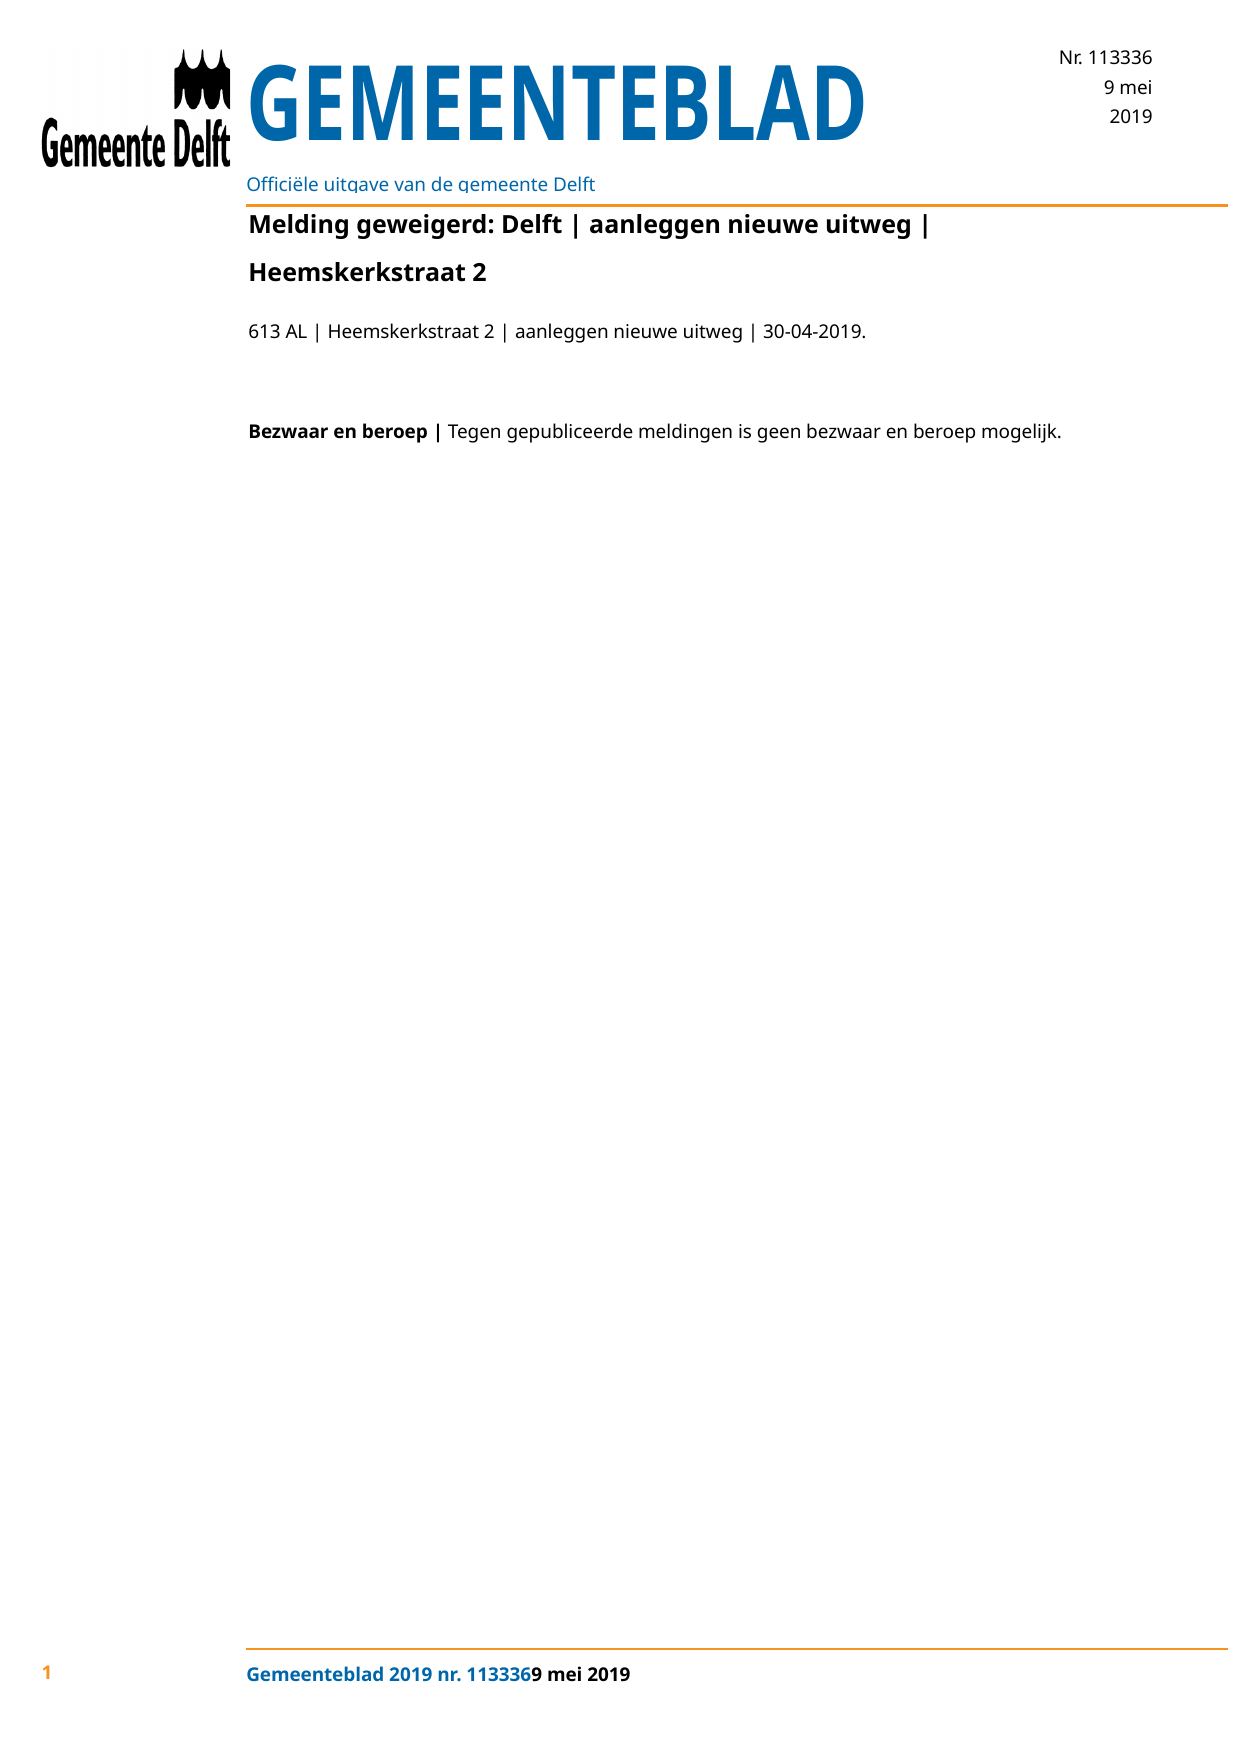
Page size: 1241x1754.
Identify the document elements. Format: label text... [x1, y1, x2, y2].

text 613 AL | Heemskerkstraat 2 | aanleggen nieuwe uitweg | 30-04-2019. [248, 318, 1152, 344]
text Bezwaar en beroep | Tegen gepubliceerde meldingen is geen bezwaar en beroep mogelijk. [248, 419, 1152, 444]
picture [41, 47, 231, 172]
text Melding geweigerd: Delft | aanleggen nieuwe uitweg | Heemskerkstraat 2 [248, 207, 1152, 288]
